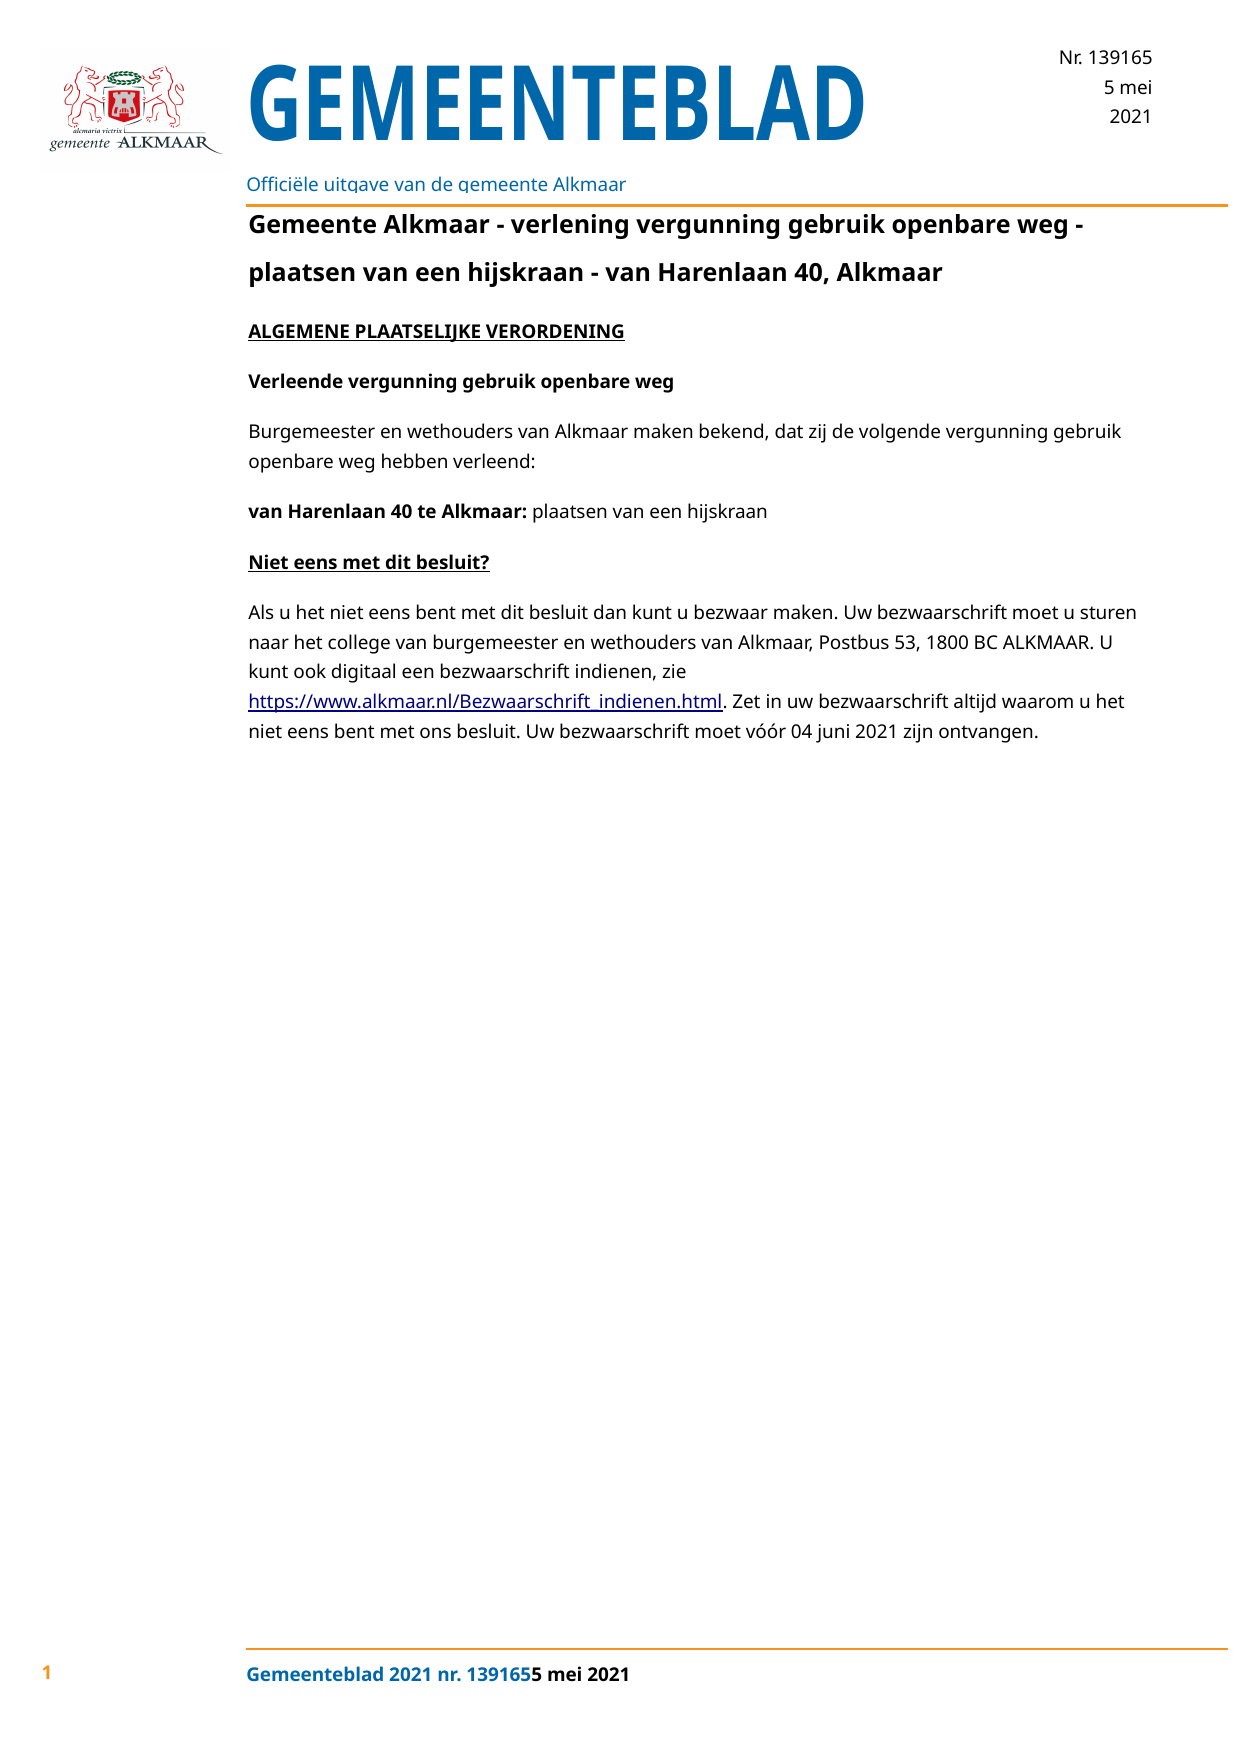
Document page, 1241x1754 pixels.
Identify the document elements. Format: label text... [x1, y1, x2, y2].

text van Harenlaan 40 te Alkmaar: plaatsen van een hijskraan [248, 499, 1152, 524]
text Burgemeester en wethouders van Alkmaar maken bekend, dat zij de volgende vergunning gebruik openbare weg hebben verleend: [248, 419, 1152, 474]
picture [41, 47, 231, 172]
text Als u het niet eens bent met dit besluit dan kunt u bezwaar maken. Uw bezwaarschrift moet u sturen naar het college van burgemeester en wethouders van Alkmaar, Postbus 53, 1800 BC ALKMAAR. U kunt ook digitaal een bezwaarschrift indienen, zie https://www.alkmaar.nl/Bezwaarschrift_indienen.html. Zet in uw bezwaarschrift altijd waarom u het niet eens bent met ons besluit. Uw bezwaarschrift moet vóór 04 juni 2021 zijn ontvangen. [248, 599, 1152, 744]
text ALGEMENE PLAATSELIJKE VERORDENING [248, 318, 1152, 344]
text Verleende vergunning gebruik openbare weg [248, 368, 1152, 394]
text Gemeente Alkmaar - verlening vergunning gebruik openbare weg - plaatsen van een hijskraan - van Harenlaan 40, Alkmaar [248, 207, 1152, 288]
text Niet eens met dit besluit? [248, 549, 1152, 575]
